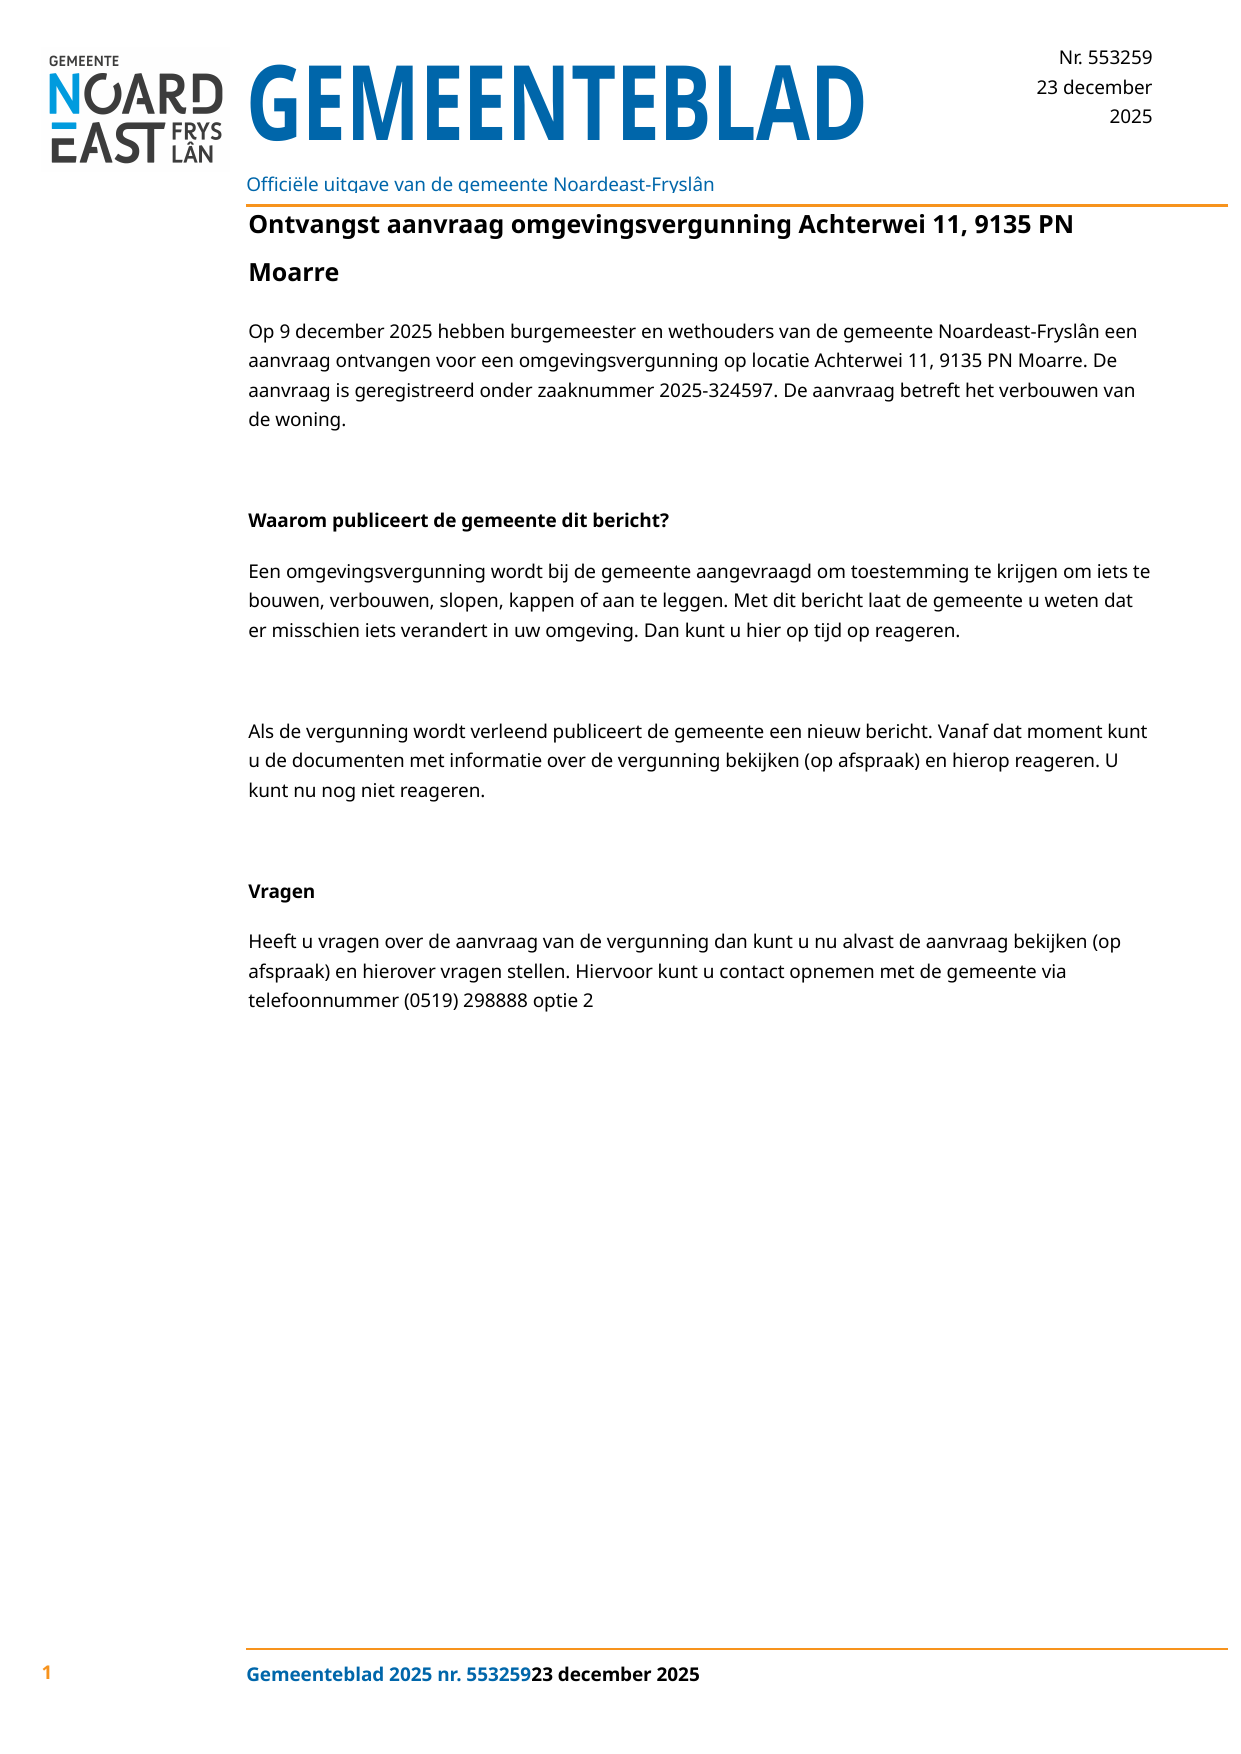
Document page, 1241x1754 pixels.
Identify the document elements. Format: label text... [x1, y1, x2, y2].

text Ontvangst aanvraag omgevingsvergunning Achterwei 11, 9135 PN Moarre [248, 207, 1152, 288]
picture [41, 47, 231, 172]
text Vragen [248, 878, 1152, 904]
text Waarom publiceert de gemeente dit bericht? [248, 507, 1152, 533]
text Heeft u vragen over de aanvraag van de vergunning dan kunt u nu alvast de aanvraag bekijken (op afspraak) en hierover vragen stellen. Hiervoor kunt u contact opnemen met de gemeente via telefoonnummer (0519) 298888 optie 2 [248, 928, 1152, 1013]
text Op 9 december 2025 hebben burgemeester en wethouders van de gemeente Noardeast-Fryslân een aanvraag ontvangen voor een omgevingsvergunning op locatie Achterwei 11, 9135 PN Moarre. De aanvraag is geregistreerd onder zaaknummer 2025-324597. De aanvraag betreft het verbouwen van de woning. [248, 318, 1152, 432]
text Als de vergunning wordt verleend publiceert de gemeente een nieuw bericht. Vanaf dat moment kunt u de documenten met informatie over de vergunning bekijken (op afspraak) en hierop reageren. U kunt nu nog niet reageren. [248, 718, 1152, 803]
text Een omgevingsvergunning wordt bij de gemeente aangevraagd om toestemming te krijgen om iets te bouwen, verbouwen, slopen, kappen of aan te leggen. Met dit bericht laat de gemeente u weten dat er misschien iets verandert in uw omgeving. Dan kunt u hier op tijd op reageren. [248, 558, 1152, 643]
